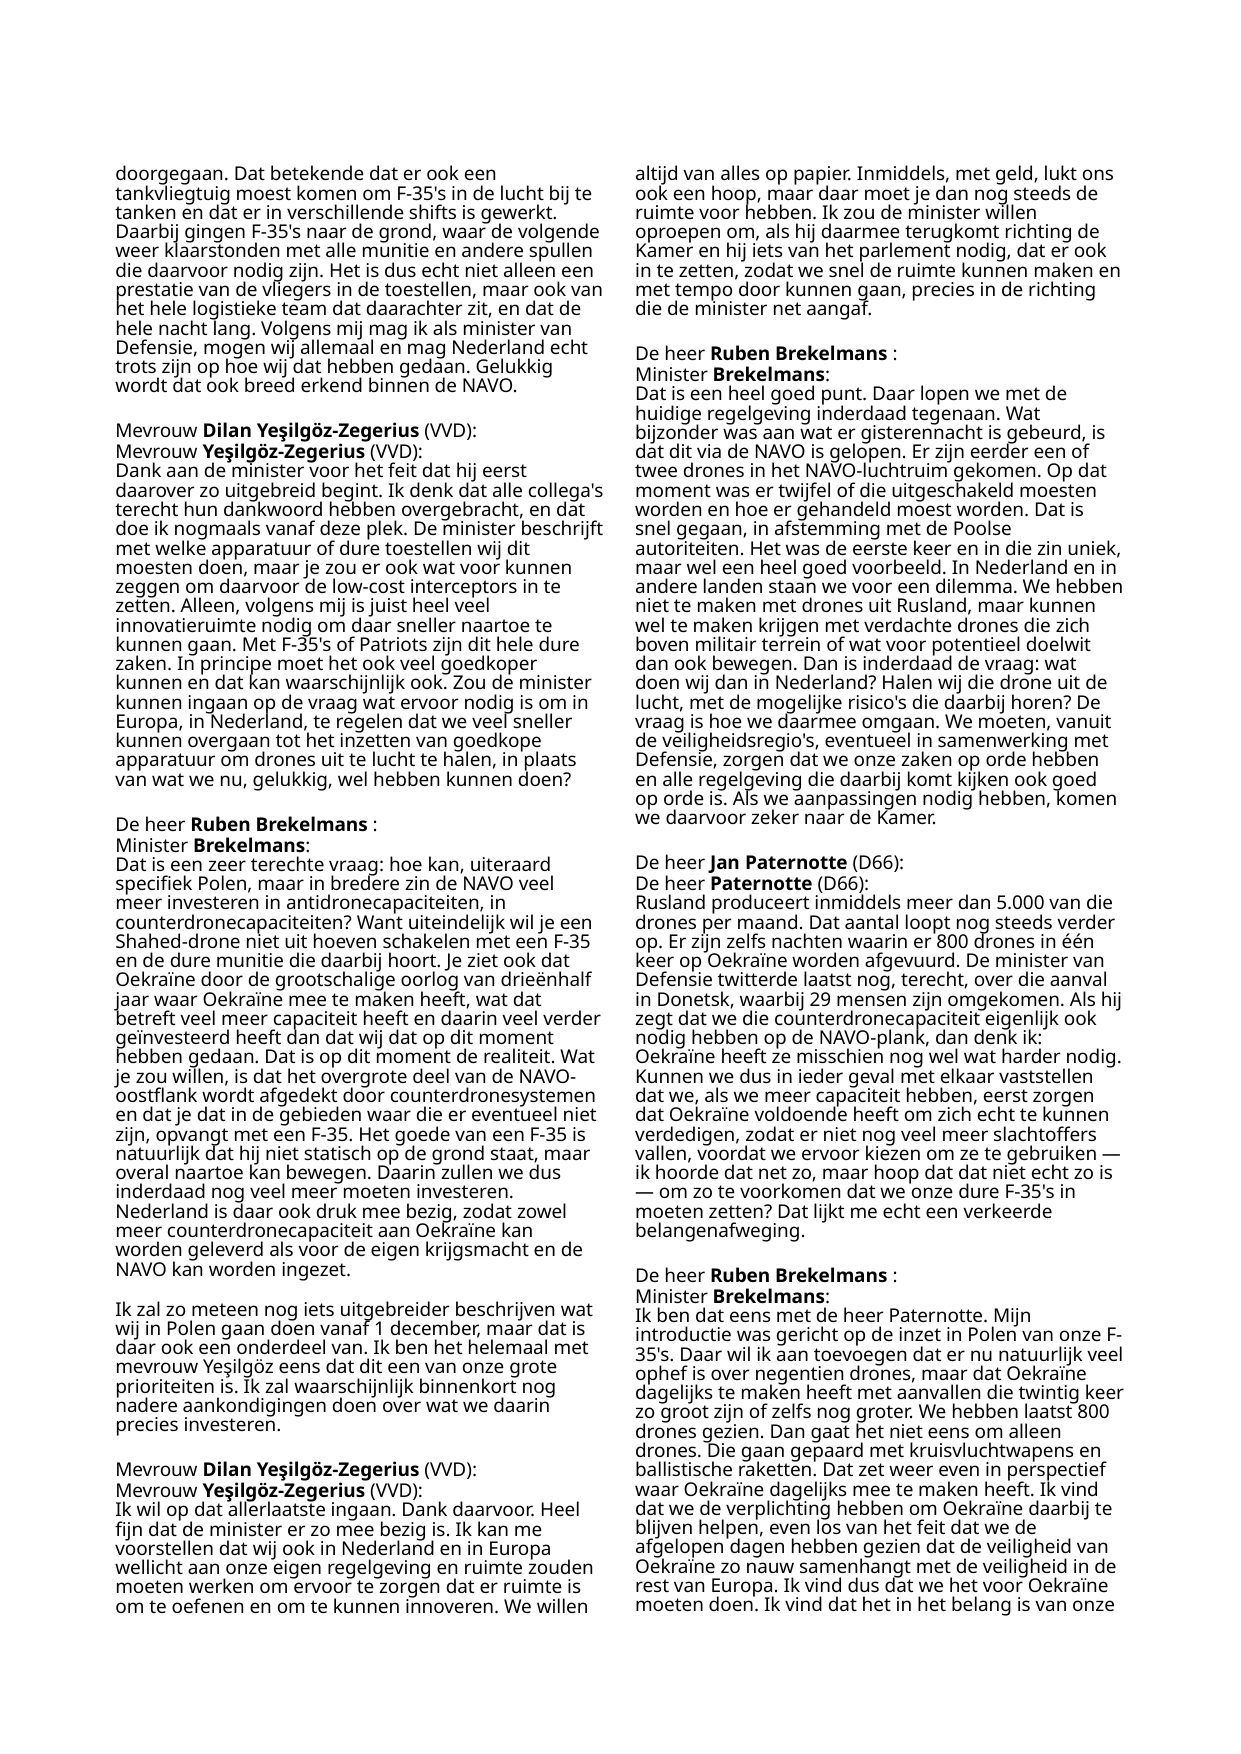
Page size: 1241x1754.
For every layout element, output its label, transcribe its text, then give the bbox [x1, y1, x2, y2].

text Minister Brekelmans: [635, 366, 1125, 385]
text De heer Ruben Brekelmans : [635, 1262, 1125, 1288]
text Ik zal zo meteen nog iets uitgebreider beschrijven wat wij in Polen gaan doen vanaf 1 december, maar dat is daar ook een onderdeel van. Ik ben het helemaal met mevrouw Yeşilgöz eens dat dit een van onze grote prioriteiten is. Ik zal waarschijnlijk binnenkort nog nadere aankondigingen doen over wat we daarin precies investeren. [115, 1301, 605, 1435]
text Dank aan de minister voor het feit dat hij eerst daarover zo uitgebreid begint. Ik denk dat alle collega's terecht hun dankwoord hebben overgebracht, en dat doe ik nogmaals vanaf deze plek. De minister beschrijft met welke apparatuur of dure toestellen wij dit moesten doen, maar je zou er ook wat voor kunnen zeggen om daarvoor de low-cost interceptors in te zetten. Alleen, volgens mij is juist heel veel innovatieruimte nodig om daar sneller naartoe te kunnen gaan. Met F-35's of Patriots zijn dit hele dure zaken. In principe moet het ook veel goedkoper kunnen en dat kan waarschijnlijk ook. Zou de minister kunnen ingaan op de vraag wat ervoor nodig is om in Europa, in Nederland, te regelen dat we veel sneller kunnen overgaan tot het inzetten van goedkope apparatuur om drones uit te lucht te halen, in plaats van wat we nu, gelukkig, wel hebben kunnen doen? [115, 462, 605, 790]
text altijd van alles op papier. Inmiddels, met geld, lukt ons ook een hoop, maar daar moet je dan nog steeds de ruimte voor hebben. Ik zou de minister willen oproepen om, als hij daarmee terugkomt richting de Kamer en hij iets van het parlement nodig, dat er ook in te zetten, zodat we snel de ruimte kunnen maken en met tempo door kunnen gaan, precies in de richting die de minister net aangaf. [635, 165, 1125, 319]
text Mevrouw Dilan Yeşilgöz-Zegerius (VVD): [115, 417, 605, 443]
text De heer Paternotte (D66): [635, 875, 1125, 894]
text Mevrouw Dilan Yeşilgöz-Zegerius (VVD): [115, 1456, 605, 1482]
text doorgegaan. Dat betekende dat er ook een tankvliegtuig moest komen om F-35's in de lucht bij te tanken en dat er in verschillende shifts is gewerkt. Daarbij gingen F-35's naar de grond, waar de volgende weer klaarstonden met alle munitie en andere spullen die daarvoor nodig zijn. Het is dus echt niet alleen een prestatie van de vliegers in de toestellen, maar ook van het hele logistieke team dat daarachter zit, en dat de hele nacht lang. Volgens mij mag ik als minister van Defensie, mogen wij allemaal en mag Nederland echt trots zijn op hoe wij dat hebben gedaan. Gelukkig wordt dat ook breed erkend binnen de NAVO. [115, 165, 605, 397]
text Ik wil op dat allerlaatste ingaan. Dank daarvoor. Heel fijn dat de minister er zo mee bezig is. Ik kan me voorstellen dat wij ook in Nederland en in Europa wellicht aan onze eigen regelgeving en ruimte zouden moeten werken om ervoor te zorgen dat er ruimte is om te oefenen en om te kunnen innoveren. We willen [115, 1501, 605, 1617]
text Minister Brekelmans: [635, 1288, 1125, 1307]
text Mevrouw Yeşilgöz-Zegerius (VVD): [115, 1482, 605, 1501]
text De heer Jan Paternotte (D66): [635, 849, 1125, 875]
text Dat is een heel goed punt. Daar lopen we met de huidige regelgeving inderdaad tegenaan. Wat bijzonder was aan wat er gisterennacht is gebeurd, is dat dit via de NAVO is gelopen. Er zijn eerder een of twee drones in het NAVO-luchtruim gekomen. Op dat moment was er twijfel of die uitgeschakeld moesten worden en hoe er gehandeld moest worden. Dat is snel gegaan, in afstemming met de Poolse autoriteiten. Het was de eerste keer en in die zin uniek, maar wel een heel goed voorbeeld. In Nederland en in andere landen staan we voor een dilemma. We hebben niet te maken met drones uit Rusland, maar kunnen wel te maken krijgen met verdachte drones die zich boven militair terrein of wat voor potentieel doelwit dan ook bewegen. Dan is inderdaad de vraag: wat doen wij dan in Nederland? Halen wij die drone uit de lucht, met de mogelijke risico's die daarbij horen? De vraag is hoe we daarmee omgaan. We moeten, vanuit de veiligheidsregio's, eventueel in samenwerking met Defensie, zorgen dat we onze zaken op orde hebben en alle regelgeving die daarbij komt kijken ook goed op orde is. Als we aanpassingen nodig hebben, komen we daarvoor zeker naar de Kamer. [635, 385, 1125, 828]
text Dat is een zeer terechte vraag: hoe kan, uiteraard specifiek Polen, maar in bredere zin de NAVO veel meer investeren in antidronecapaciteiten, in counterdronecapaciteiten? Want uiteindelijk wil je een Shahed-drone niet uit hoeven schakelen met een F-35 en de dure munitie die daarbij hoort. Je ziet ook dat Oekraïne door de grootschalige oorlog van drieënhalf jaar waar Oekraïne mee te maken heeft, wat dat betreft veel meer capaciteit heeft en daarin veel verder geïnvesteerd heeft dan dat wij dat op dit moment hebben gedaan. Dat is op dit moment de realiteit. Wat je zou willen, is dat het overgrote deel van de NAVO-oostflank wordt afgedekt door counterdronesystemen en dat je dat in de gebieden waar die er eventueel niet zijn, opvangt met een F-35. Het goede van een F-35 is natuurlijk dat hij niet statisch op de grond staat, maar overal naartoe kan bewegen. Daarin zullen we dus inderdaad nog veel meer moeten investeren. Nederland is daar ook druk mee bezig, zodat zowel meer counterdronecapaciteit aan Oekraïne kan worden geleverd als voor de eigen krijgsmacht en de NAVO kan worden ingezet. [115, 856, 605, 1280]
text De heer Ruben Brekelmans : [115, 811, 605, 837]
text Ik ben dat eens met de heer Paternotte. Mijn introductie was gericht op de inzet in Polen van onze F-35's. Daar wil ik aan toevoegen dat er nu natuurlijk veel ophef is over negentien drones, maar dat Oekraïne dagelijks te maken heeft met aanvallen die twintig keer zo groot zijn of zelfs nog groter. We hebben laatst 800 drones gezien. Dan gaat het niet eens om alleen drones. Die gaan gepaard met kruisvluchtwapens en ballistische raketten. Dat zet weer even in perspectief waar Oekraïne dagelijks mee te maken heeft. Ik vind dat we de verplichting hebben om Oekraïne daarbij te blijven helpen, even los van het feit dat we de afgelopen dagen hebben gezien dat de veiligheid van Oekraïne zo nauw samenhangt met de veiligheid in de rest van Europa. Ik vind dus dat we het voor Oekraïne moeten doen. Ik vind dat het in het belang is van onze [635, 1307, 1125, 1615]
text Rusland produceert inmiddels meer dan 5.000 van die drones per maand. Dat aantal loopt nog steeds verder op. Er zijn zelfs nachten waarin er 800 drones in één keer op Oekraïne worden afgevuurd. De minister van Defensie twitterde laatst nog, terecht, over die aanval in Donetsk, waarbij 29 mensen zijn omgekomen. Als hij zegt dat we die counterdronecapaciteit eigenlijk ook nodig hebben op de NAVO-plank, dan denk ik: Oekraïne heeft ze misschien nog wel wat harder nodig. Kunnen we dus in ieder geval met elkaar vaststellen dat we, als we meer capaciteit hebben, eerst zorgen dat Oekraïne voldoende heeft om zich echt te kunnen verdedigen, zodat er niet nog veel meer slachtoffers vallen, voordat we ervoor kiezen om ze te gebruiken — ik hoorde dat net zo, maar hoop dat dat niet echt zo is — om zo te voorkomen dat we onze dure F-35's in moeten zetten? Dat lijkt me echt een verkeerde belangenafweging. [635, 894, 1125, 1241]
text De heer Ruben Brekelmans : [635, 340, 1125, 366]
text Minister Brekelmans: [115, 837, 605, 856]
text Mevrouw Yeşilgöz-Zegerius (VVD): [115, 443, 605, 462]
